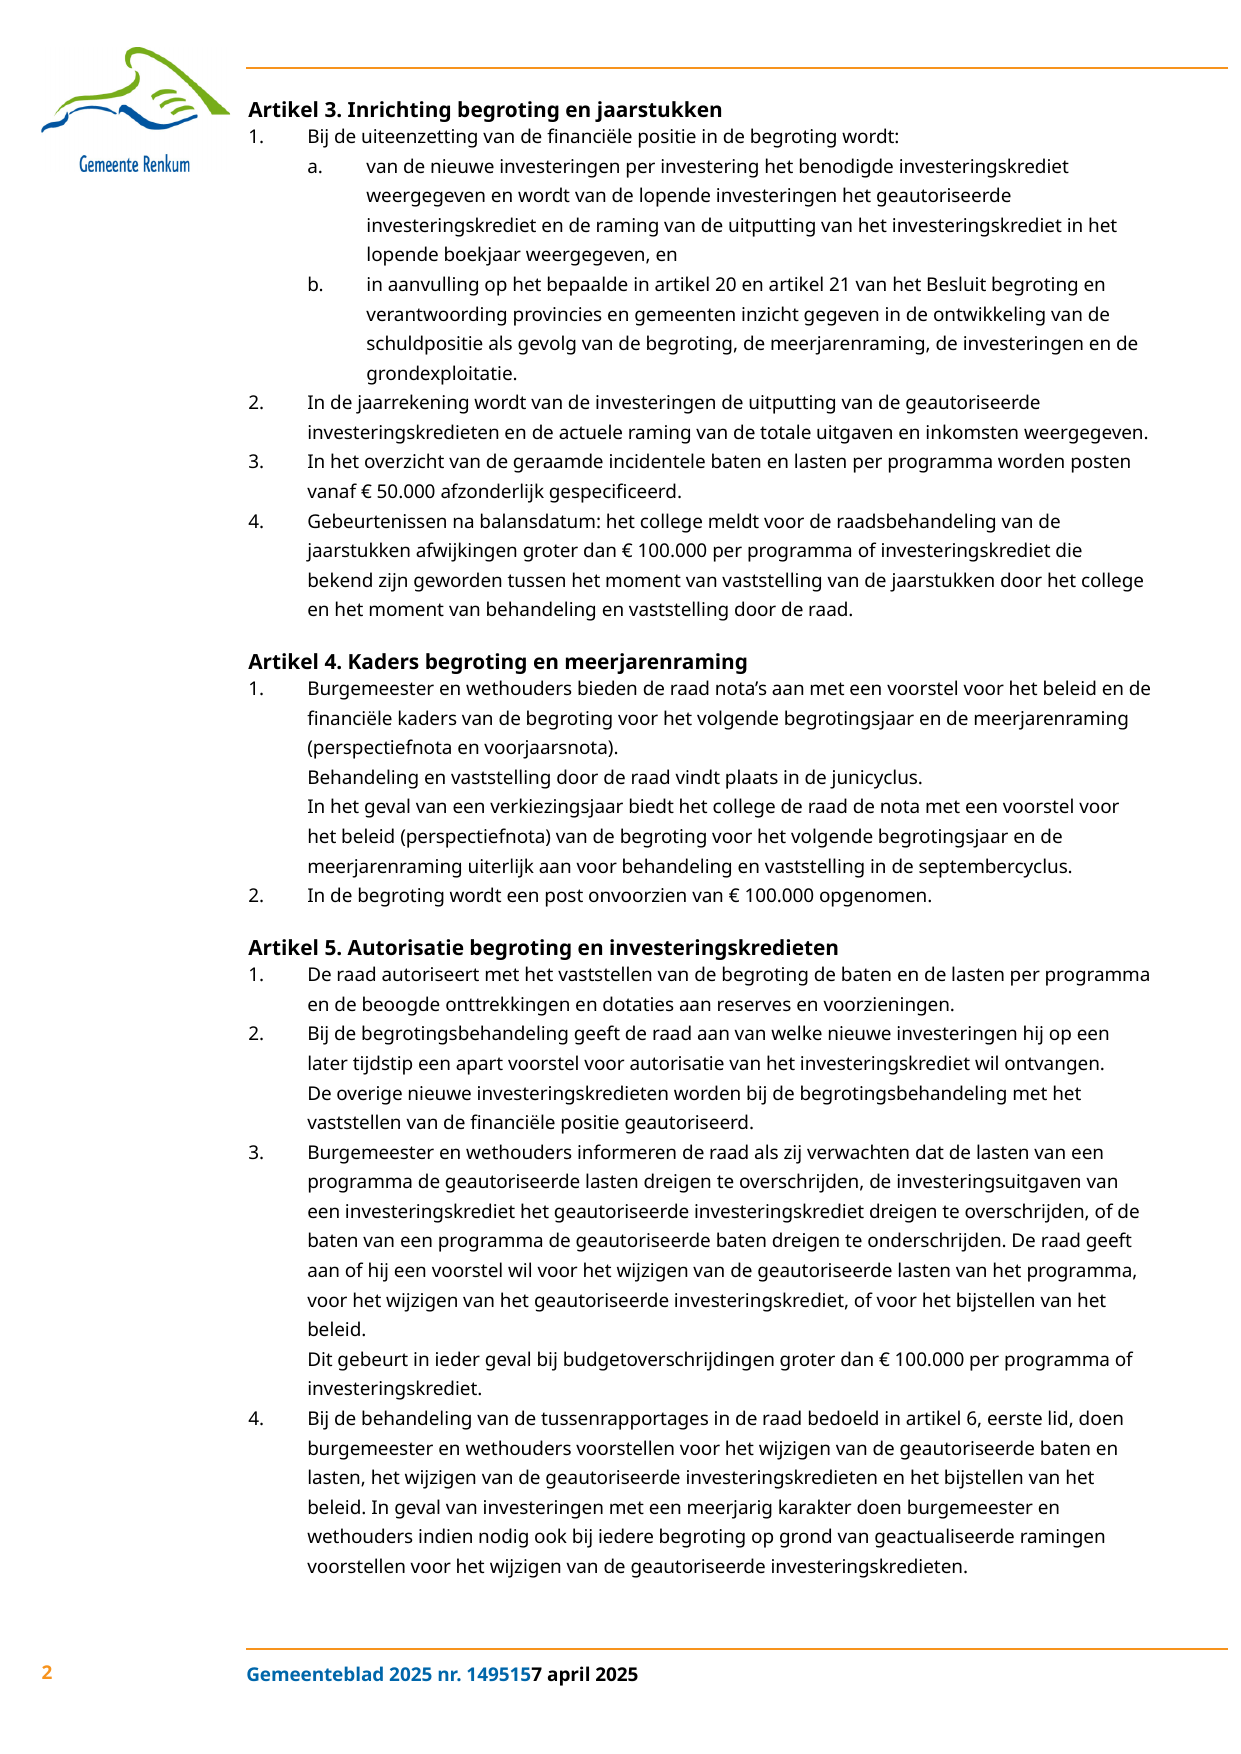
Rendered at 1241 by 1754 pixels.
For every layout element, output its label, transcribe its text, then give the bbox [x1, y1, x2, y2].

list In het overzicht van de geraamde incidentele baten en lasten per programma worden posten vanaf € 50.000 afzonderlijk gespecificeerd. [248, 449, 1152, 504]
list van de nieuwe investeringen per investering het benodigde investeringskrediet weergegeven en wordt van de lopende investeringen het geautoriseerde investeringskrediet en de raming van de uitputting van het investeringskrediet in het lopende boekjaar weergegeven, en [307, 153, 1152, 267]
list in aanvulling op het bepaalde in artikel 20 en artikel 21 van het Besluit begroting en verantwoording provincies en gemeenten inzicht gegeven in de ontwikkeling van de schuldpositie als gevolg van de begroting, de meerjarenraming, de investeringen en de grondexploitatie. [307, 271, 1152, 386]
text Artikel 5. Autorisatie begroting en investeringskredieten [248, 933, 1152, 961]
list De raad autoriseert met het vaststellen van de begroting de baten en de lasten per programma en de beoogde onttrekkingen en dotaties aan reserves en voorzieningen. [248, 961, 1152, 1017]
list Behandeling en vaststelling door de raad vindt plaats in de junicyclus. [248, 764, 1152, 790]
list In het geval van een verkiezingsjaar biedt het college de raad de nota met een voorstel voor het beleid (perspectiefnota) van de begroting voor het volgende begrotingsjaar en de meerjarenraming uiterlijk aan voor behandeling en vaststelling in de septembercyclus. [248, 794, 1152, 879]
list Burgemeester en wethouders bieden de raad nota’s aan met een voorstel voor het beleid en de financiële kaders van de begroting voor het volgende begrotingsjaar en de meerjarenraming (perspectiefnota en voorjaarsnota). [248, 675, 1152, 760]
list Dit gebeurt in ieder geval bij budgetoverschrijdingen groter dan € 100.000 per programma of investeringskrediet. [248, 1346, 1152, 1401]
list Gebeurtenissen na balansdatum: het college meldt voor de raadsbehandeling van de jaarstukken afwijkingen groter dan € 100.000 per programma of investeringskrediet die bekend zijn geworden tussen het moment van vaststelling van de jaarstukken door het college en het moment van behandeling en vaststelling door de raad. [248, 508, 1152, 622]
picture [41, 47, 231, 172]
text Artikel 4. Kaders begroting en meerjarenraming [248, 647, 1152, 675]
list De overige nieuwe investeringskredieten worden bij de begrotingsbehandeling met het vaststellen van de financiële positie geautoriseerd. [248, 1080, 1152, 1135]
list Bij de begrotingsbehandeling geeft de raad aan van welke nieuwe investeringen hij op een later tijdstip een apart voorstel voor autorisatie van het investeringskrediet wil ontvangen. [248, 1021, 1152, 1076]
list In de jaarrekening wordt van de investeringen de uitputting van de geautoriseerde investeringskredieten en de actuele raming van de totale uitgaven en inkomsten weergegeven. [248, 389, 1152, 445]
list Bij de behandeling van de tussenrapportages in de raad bedoeld in artikel 6, eerste lid, doen burgemeester en wethouders voorstellen voor het wijzigen van de geautoriseerde baten en lasten, het wijzigen van de geautoriseerde investeringskredieten en het bijstellen van het beleid. In geval van investeringen met een meerjarig karakter doen burgemeester en wethouders indien nodig ook bij iedere begroting op grond van geactualiseerde ramingen voorstellen voor het wijzigen van de geautoriseerde investeringskredieten. [248, 1405, 1152, 1579]
list Bij de uiteenzetting van de financiële positie in de begroting wordt: [248, 123, 1152, 149]
text Artikel 3. Inrichting begroting en jaarstukken [248, 95, 1152, 123]
list Burgemeester en wethouders informeren de raad als zij verwachten dat de lasten van een programma de geautoriseerde lasten dreigen te overschrijden, de investeringsuitgaven van een investeringskrediet het geautoriseerde investeringskrediet dreigen te overschrijden, of de baten van een programma de geautoriseerde baten dreigen te onderschrijden. De raad geeft aan of hij een voorstel wil voor het wijzigen van de geautoriseerde lasten van het programma, voor het wijzigen van het geautoriseerde investeringskrediet, of voor het bijstellen van het beleid. [248, 1139, 1152, 1342]
list In de begroting wordt een post onvoorzien van € 100.000 opgenomen. [248, 882, 1152, 908]
